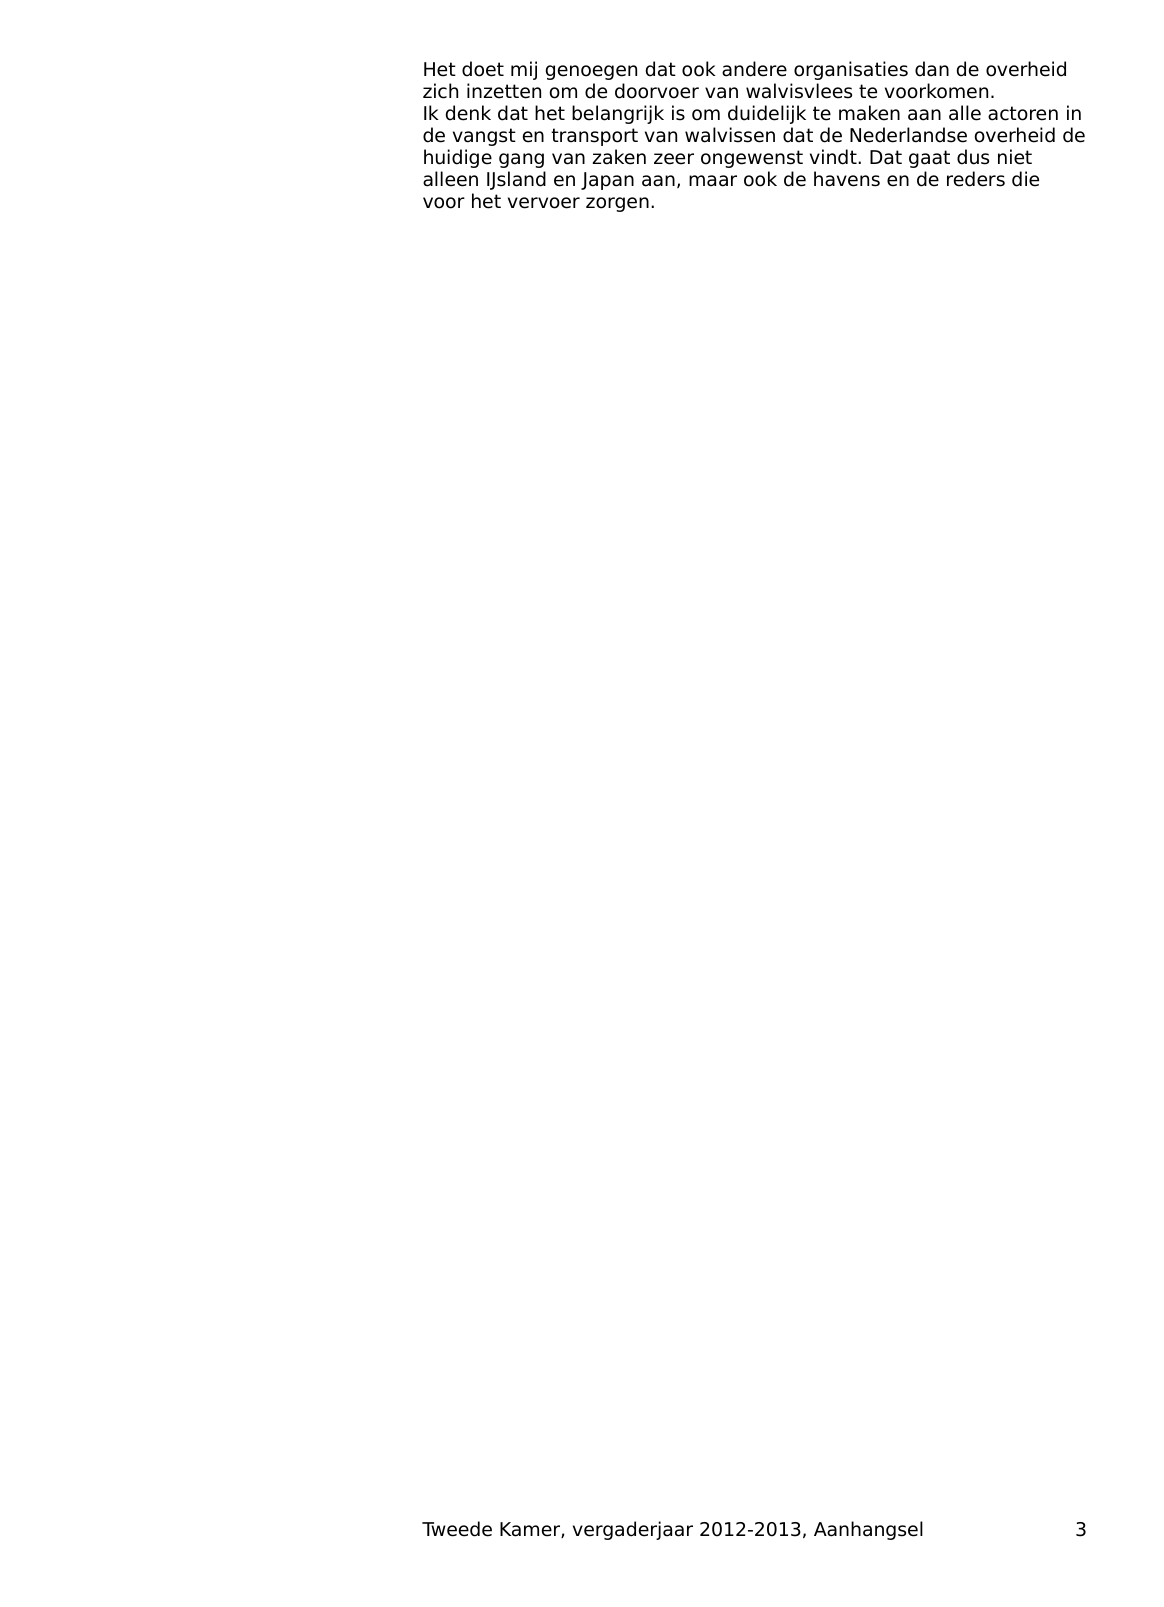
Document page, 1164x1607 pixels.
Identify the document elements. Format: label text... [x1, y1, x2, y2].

text Ik denk dat het belangrijk is om duidelijk te maken aan alle actoren in de vangst en transport van walvissen dat de Nederlandse overheid de huidige gang van zaken zeer ongewenst vindt. Dat gaat dus niet alleen IJsland en Japan aan, maar ook de havens en de reders die voor het vervoer zorgen. [422, 103, 1087, 213]
text Het doet mij genoegen dat ook andere organisaties dan de overheid zich inzetten om de doorvoer van walvisvlees te voorkomen. [422, 59, 1087, 103]
